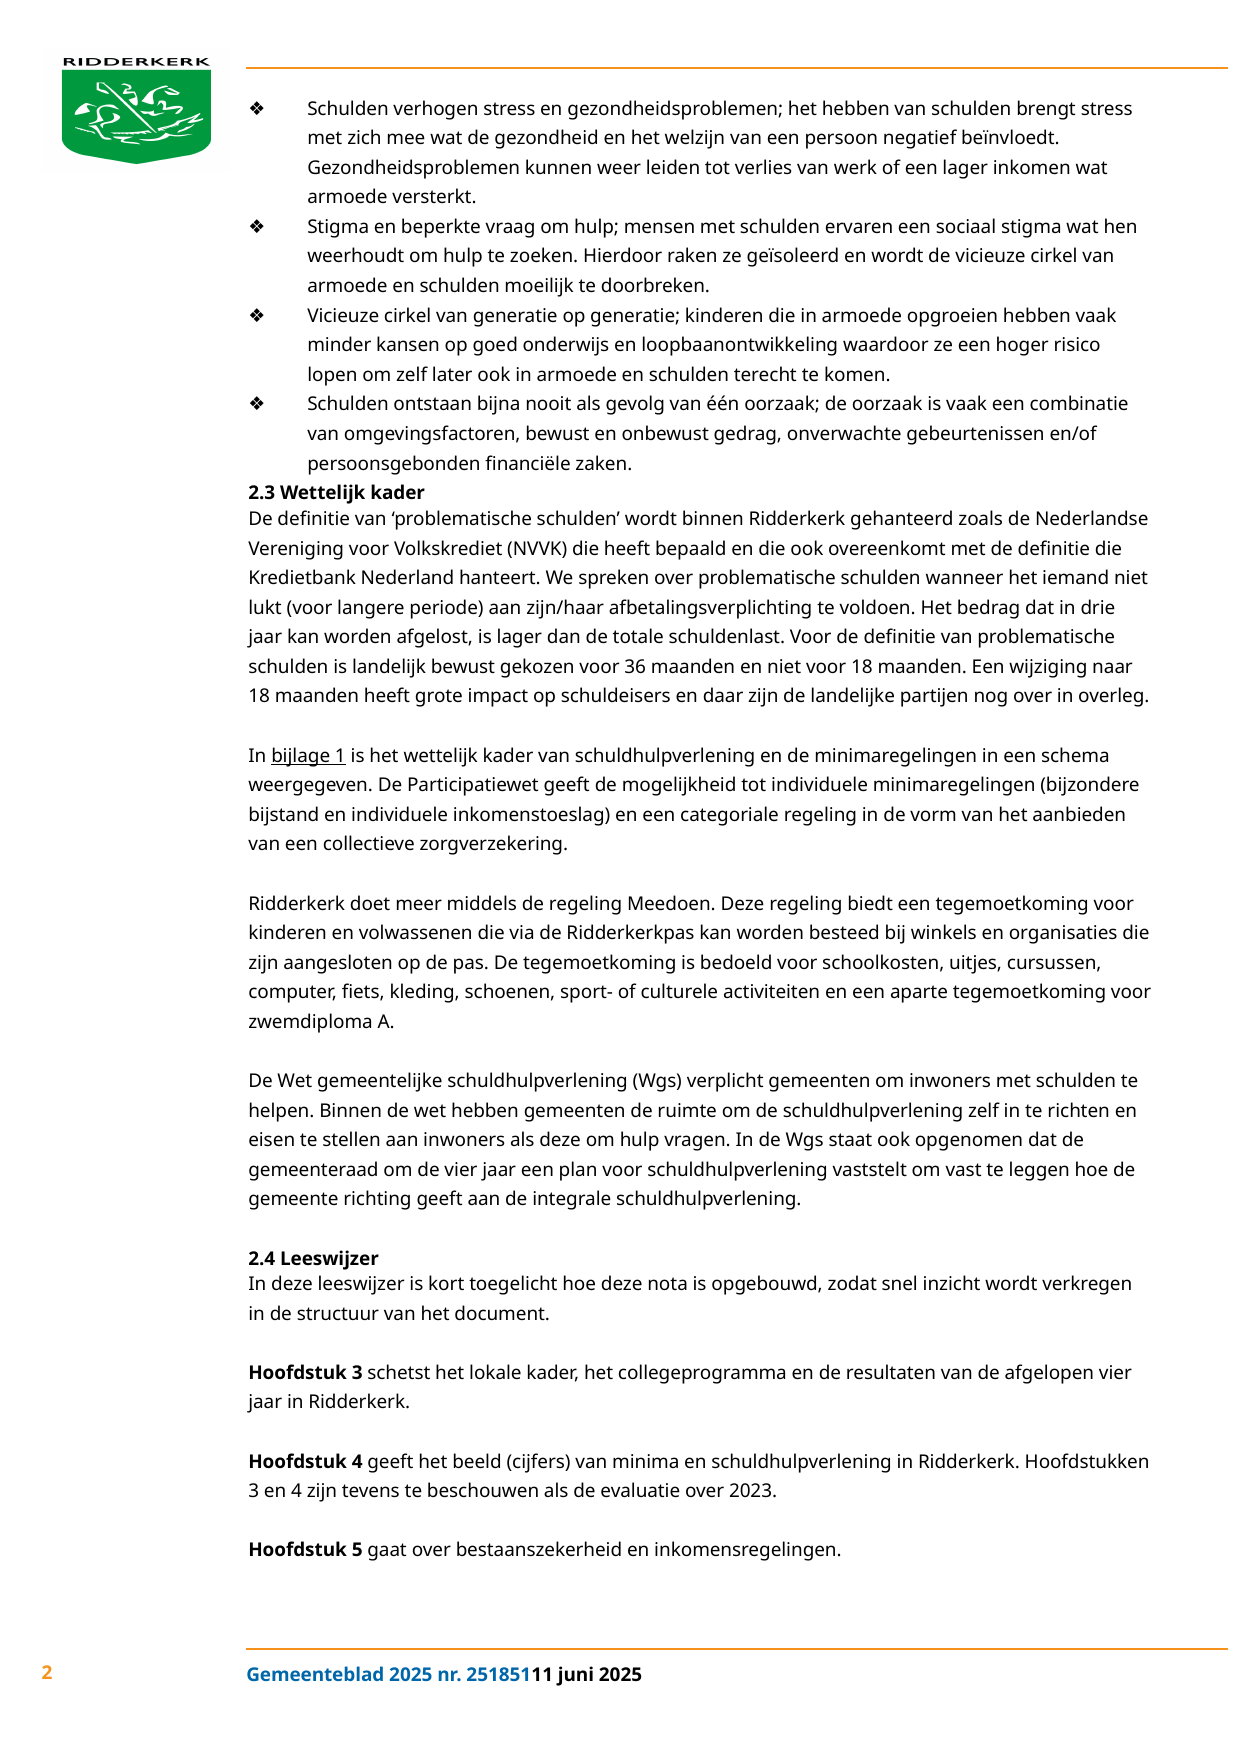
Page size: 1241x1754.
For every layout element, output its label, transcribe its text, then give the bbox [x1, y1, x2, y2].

text In bijlage 1 is het wettelijk kader van schuldhulpverlening en de minimaregelingen in een schema weergegeven. De Participatiewet geeft de mogelijkheid tot individuele minimaregelingen (bijzondere bijstand en individuele inkomenstoeslag) en een categoriale regeling in de vorm van het aanbieden van een collectieve zorgverzekering. [248, 742, 1152, 856]
list Schulden verhogen stress en gezondheidsproblemen; het hebben van schulden brengt stress met zich mee wat de gezondheid en het welzijn van een persoon negatief beïnvloedt. Gezondheidsproblemen kunnen weer leiden tot verlies van werk of een lager inkomen wat armoede versterkt. [248, 95, 1152, 209]
list Vicieuze cirkel van generatie op generatie; kinderen die in armoede opgroeien hebben vaak minder kansen op goed onderwijs en loopbaanontwikkeling waardoor ze een hoger risico lopen om zelf later ook in armoede en schulden terecht te komen. [248, 302, 1152, 387]
text Hoofdstuk 5 gaat over bestaanszekerheid en inkomensregelingen. [248, 1537, 1152, 1562]
list Schulden ontstaan bijna nooit als gevolg van één oorzaak; de oorzaak is vaak een combinatie van omgevingsfactoren, bewust en onbewust gedrag, onverwachte gebeurtenissen en/of persoonsgebonden financiële zaken. [248, 391, 1152, 476]
text De Wet gemeentelijke schuldhulpverlening (Wgs) verplicht gemeenten om inwoners met schulden te helpen. Binnen de wet hebben gemeenten de ruimte om de schuldhulpverlening zelf in te richten en eisen te stellen aan inwoners als deze om hulp vragen. In de Wgs staat ook opgenomen dat de gemeenteraad om de vier jaar een plan voor schuldhulpverlening vaststelt om vast te leggen hoe de gemeente richting geeft aan de integrale schuldhulpverlening. [248, 1067, 1152, 1211]
text 2.3 Wettelijk kader [248, 479, 1152, 505]
text Hoofdstuk 3 schetst het lokale kader, het collegeprogramma en de resultaten van de afgelopen vier jaar in Ridderkerk. [248, 1359, 1152, 1414]
list Stigma en beperkte vraag om hulp; mensen met schulden ervaren een sociaal stigma wat hen weerhoudt om hulp te zoeken. Hierdoor raken ze geïsoleerd en wordt de vicieuze cirkel van armoede en schulden moeilijk te doorbreken. [248, 213, 1152, 298]
text Hoofdstuk 4 geeft het beeld (cijfers) van minima en schuldhulpverlening in Ridderkerk. Hoofdstukken 3 en 4 zijn tevens te beschouwen als de evaluatie over 2023. [248, 1448, 1152, 1503]
text Ridderkerk doet meer middels de regeling Meedoen. Deze regeling biedt een tegemoetkoming voor kinderen en volwassenen die via de Ridderkerkpas kan worden besteed bij winkels en organisaties die zijn aangesloten op de pas. De tegemoetkoming is bedoeld voor schoolkosten, uitjes, cursussen, computer, fiets, kleding, schoenen, sport- of culturele activiteiten en een aparte tegemoetkoming voor zwemdiploma A. [248, 890, 1152, 1034]
text 2.4 Leeswijzer [248, 1245, 1152, 1270]
picture [41, 47, 231, 172]
text De definitie van ‘problematische schulden’ wordt binnen Ridderkerk gehanteerd zoals de Nederlandse Vereniging voor Volkskrediet (NVVK) die heeft bepaald en die ook overeenkomt met de definitie die Kredietbank Nederland hanteert. We spreken over problematische schulden wanneer het iemand niet lukt (voor langere periode) aan zijn/haar afbetalingsverplichting te voldoen. Het bedrag dat in drie jaar kan worden afgelost, is lager dan de totale schuldenlast. Voor de definitie van problematische schulden is landelijk bewust gekozen voor 36 maanden en niet voor 18 maanden. Een wijziging naar 18 maanden heeft grote impact op schuldeisers en daar zijn de landelijke partijen nog over in overleg. [248, 505, 1152, 708]
text In deze leeswijzer is kort toegelicht hoe deze nota is opgebouwd, zodat snel inzicht wordt verkregen in de structuur van het document. [248, 1270, 1152, 1326]
